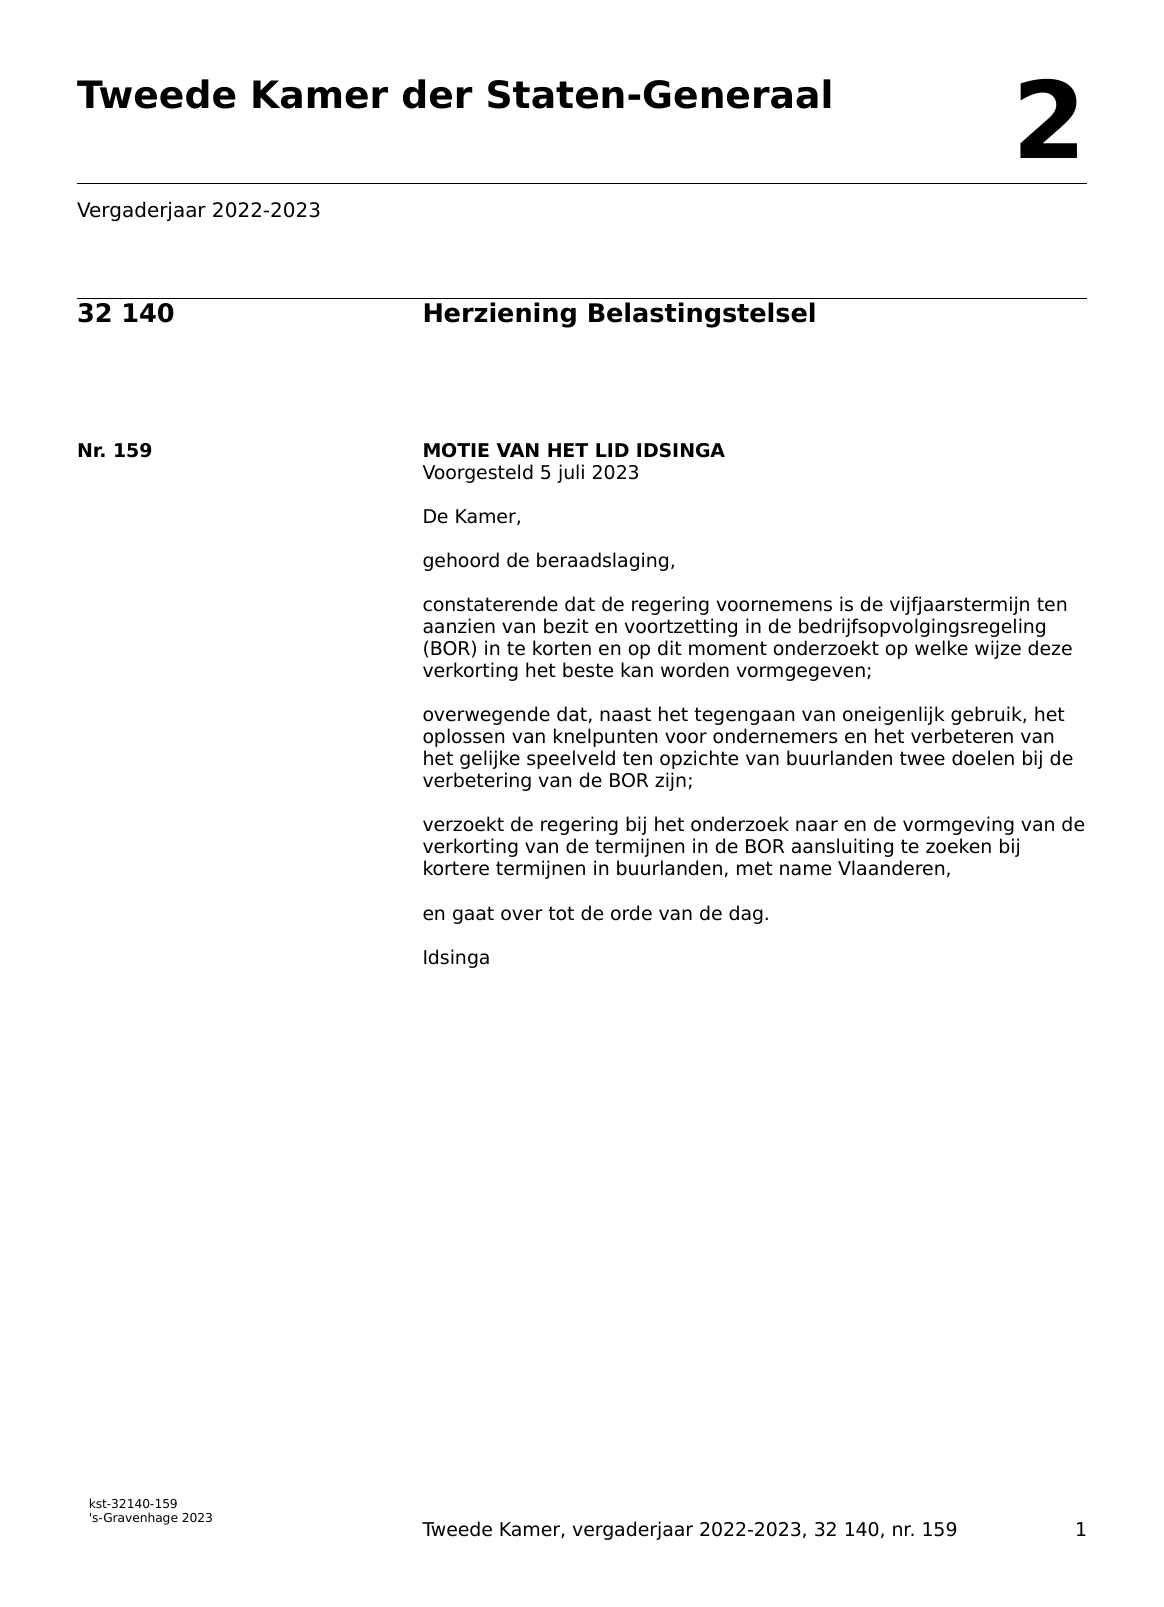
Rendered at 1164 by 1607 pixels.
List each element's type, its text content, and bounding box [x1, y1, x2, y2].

subtitle 32 140 Herziening Belastingstelsel [77, 299, 1087, 329]
subtitle Nr. 159 MOTIE VAN HET LID IDSINGA [77, 440, 1087, 462]
table_cell Vergaderjaar 2022-2023 [77, 184, 1087, 298]
text Voorgesteld 5 juli 2023 [422, 462, 1087, 484]
text constaterende dat de regering voornemens is de vijfjaarstermijn ten aanzien van bezit en voortzetting in de bedrijfsopvolgingsregeling (BOR) in te korten en op dit moment onderzoekt op welke wijze deze verkorting het beste kan worden vormgegeven; [422, 594, 1087, 682]
text en gaat over tot de orde van de dag. [422, 902, 1087, 924]
text verzoekt de regering bij het onderzoek naar en de vormgeving van de verkorting van de termijnen in de BOR aansluiting te zoeken bij kortere termijnen in buurlanden, met name Vlaanderen, [422, 814, 1087, 880]
text gehoord de beraadslaging, [422, 550, 1087, 572]
text Idsinga [422, 947, 1087, 969]
table_header Tweede Kamer der Staten-Generaal [77, 59, 886, 183]
text overwegende dat, naast het tegengaan van oneigenlijk gebruik, het oplossen van knelpunten voor ondernemers en het verbeteren van het gelijke speelveld ten opzichte van buurlanden twee doelen bij de verbetering van de BOR zijn; [422, 704, 1087, 792]
text kst-32140-159 [88, 1497, 323, 1511]
text 's-Gravenhage 2023 [88, 1511, 323, 1525]
text De Kamer, [422, 506, 1087, 528]
table_header 2 [886, 59, 1087, 183]
